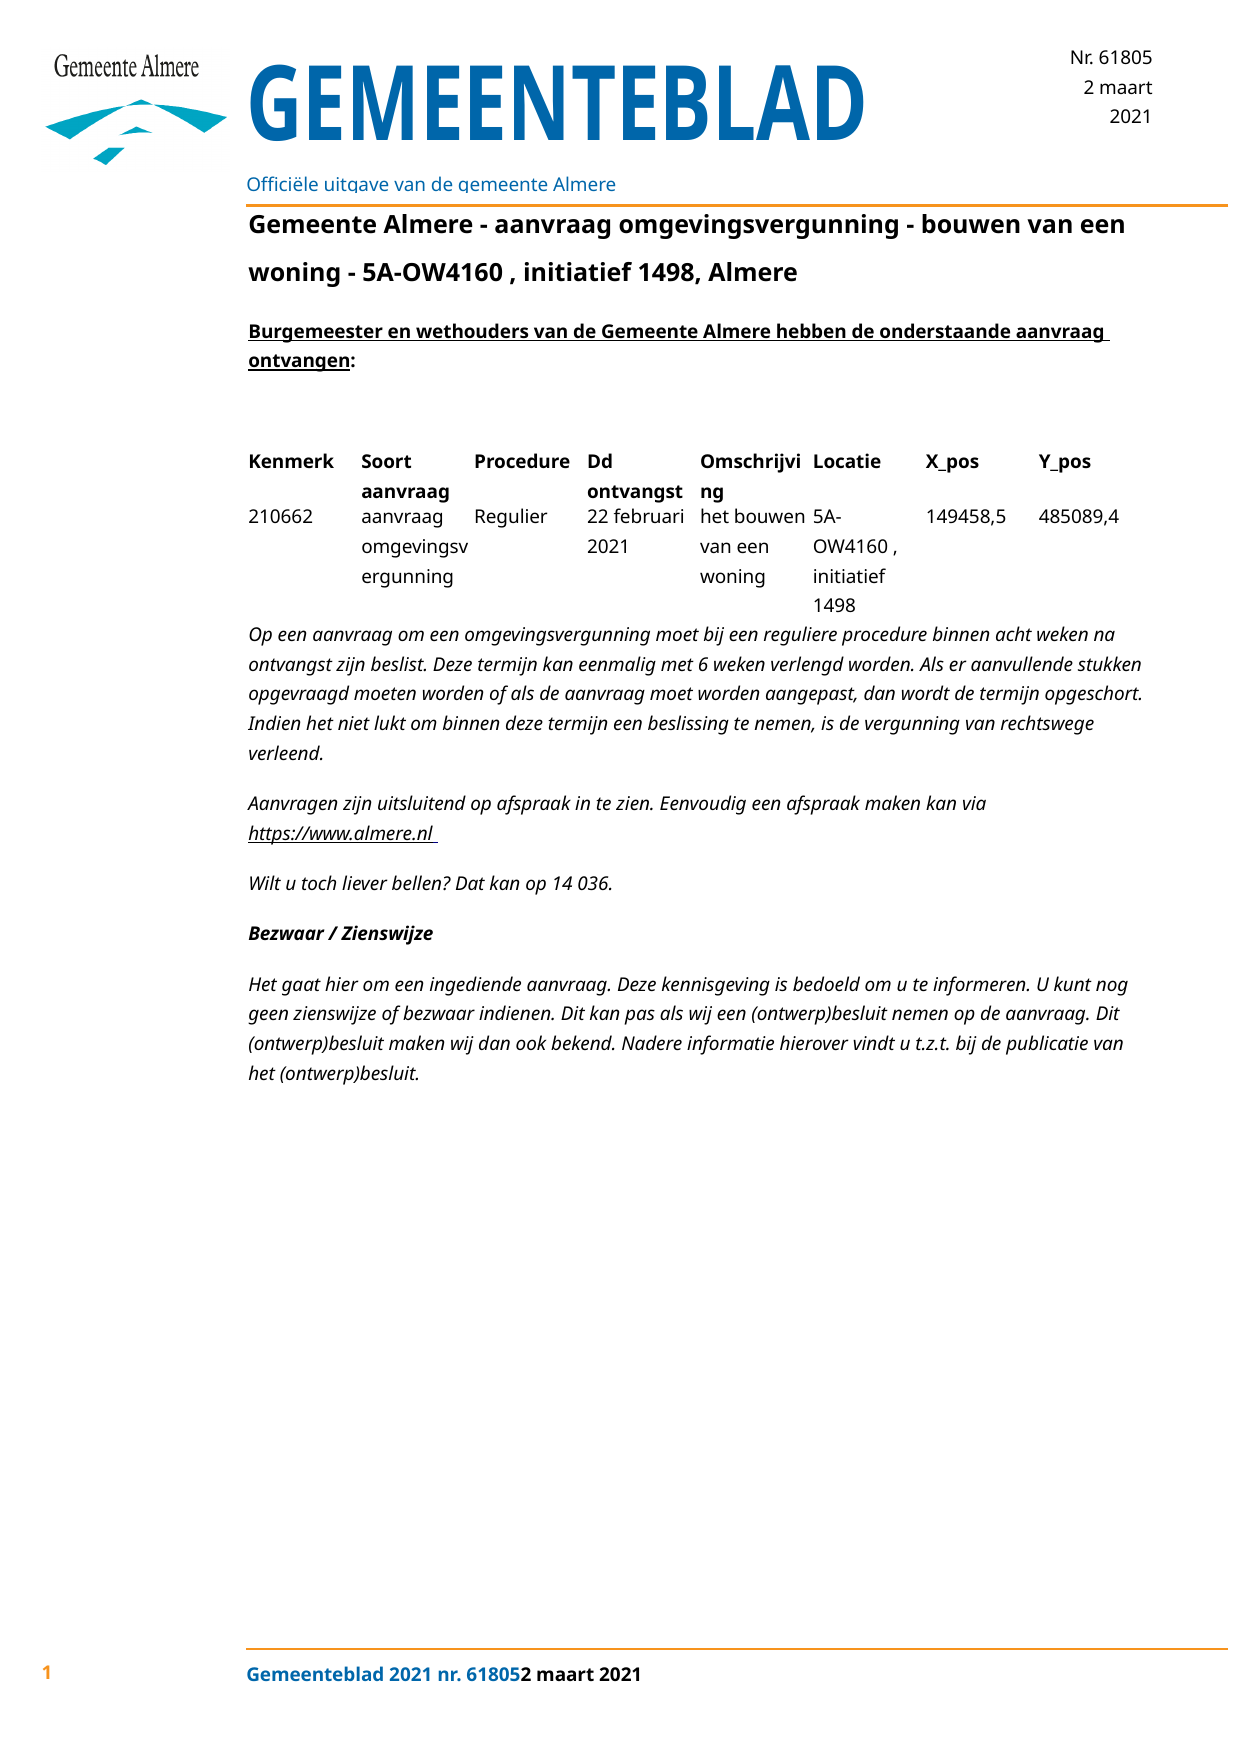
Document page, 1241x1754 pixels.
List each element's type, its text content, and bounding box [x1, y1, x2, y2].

text Op een aanvraag om een omgevingsvergunning moet bij een reguliere procedure binnen acht weken na ontvangst zijn beslist. Deze termijn kan eenmalig met 6 weken verlengd worden. Als er aanvullende stukken opgevraagd moeten worden of als de aanvraag moet worden aangepast, dan wordt de termijn opgeschort. Indien het niet lukt om binnen deze termijn een beslissing te nemen, is de vergunning van rechtswege verleend. [248, 621, 1152, 766]
table_header Y_pos [1039, 449, 1152, 504]
table_header Omschrijving [700, 449, 813, 504]
table_cell aanvraag omgevingsvergunning [361, 504, 474, 618]
text Het gaat hier om een ingediende aanvraag. Deze kennisgeving is bedoeld om u te informeren. U kunt nog geen zienswijze of bezwaar indienen. Dit kan pas als wij een (ontwerp)besluit nemen op de aanvraag. Dit (ontwerp)besluit maken wij dan ook bekend. Nadere informatie hierover vindt u t.z.t. bij de publicatie van het (ontwerp)besluit. [248, 971, 1152, 1086]
table_header Procedure [474, 449, 587, 504]
text Bezwaar / Zienswijze [248, 921, 1152, 946]
table_cell 149458,5 [926, 504, 1038, 618]
table_cell 5A-OW4160 , initiatief 1498 [813, 504, 926, 618]
table_cell Regulier [474, 504, 587, 618]
text Gemeente Almere - aanvraag omgevingsvergunning - bouwen van een woning - 5A-OW4160 , initiatief 1498, Almere [248, 207, 1152, 288]
table_cell het bouwen van een woning [700, 504, 813, 618]
table_header Dd ontvangst [587, 449, 700, 504]
table_header X_pos [926, 449, 1038, 504]
table_header Soort aanvraag [361, 449, 474, 504]
text Wilt u toch liever bellen? Dat kan op 14 036. [248, 870, 1152, 896]
table_cell 210662 [248, 504, 361, 618]
table_header Kenmerk [248, 449, 361, 504]
text Burgemeester en wethouders van de Gemeente Almere hebben de onderstaande aanvraag ontvangen: [248, 318, 1152, 373]
table_cell 485089,4 [1039, 504, 1152, 618]
text Aanvragen zijn uitsluitend op afspraak in te zien. Eenvoudig een afspraak maken kan via https://www.almere.nl [248, 790, 1152, 846]
table_cell 22 februari 2021 [587, 504, 700, 618]
picture [41, 47, 231, 172]
table_header Locatie [813, 449, 926, 504]
